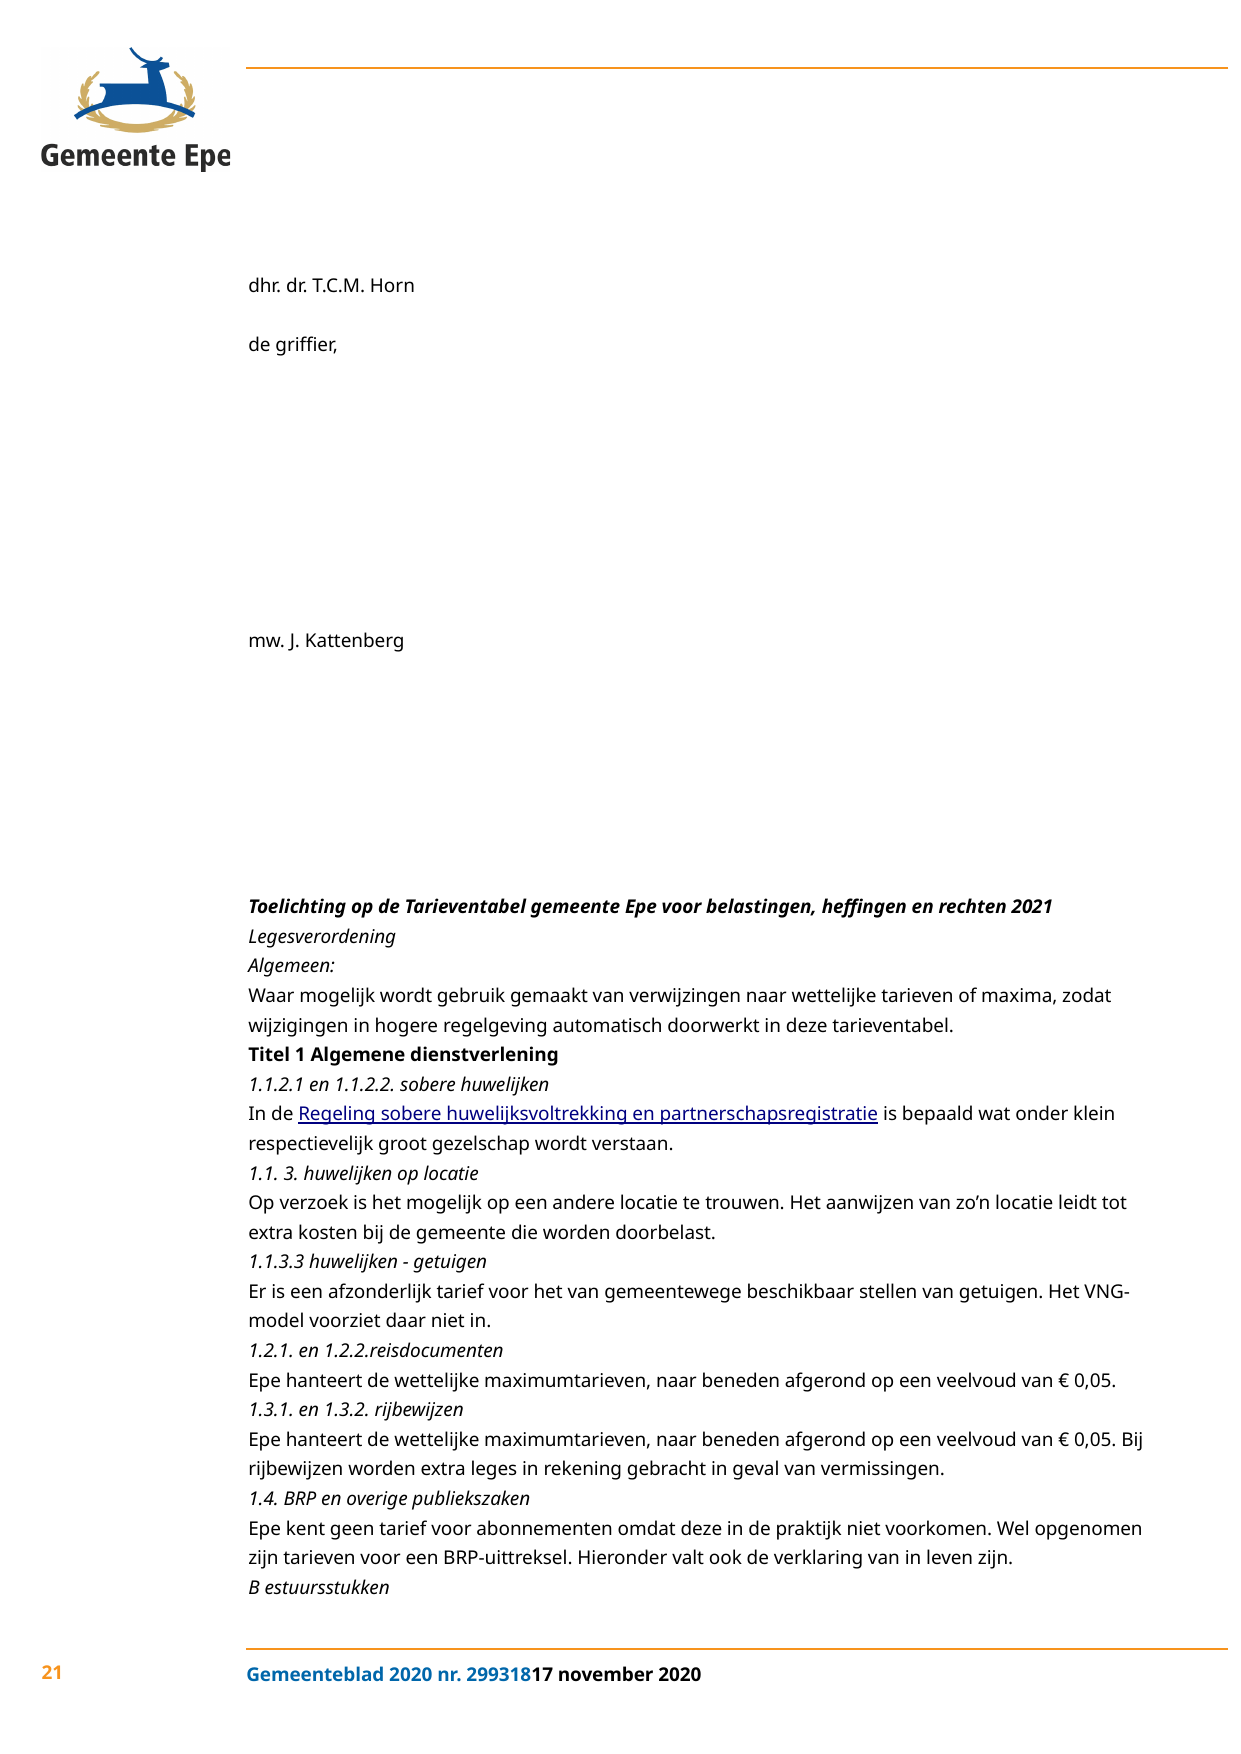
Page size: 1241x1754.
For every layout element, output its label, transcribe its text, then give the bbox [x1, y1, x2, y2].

text Epe hanteert de wettelijke maximumtarieven, naar beneden afgerond op een veelvoud van € 0,05. [248, 1367, 1152, 1393]
text In de Regeling sobere huwelijksvoltrekking en partnerschapsregistratie is bepaald wat onder klein respectievelijk groot gezelschap wordt verstaan. [248, 1101, 1152, 1156]
text Er is een afzonderlijk tarief voor het van gemeentewege beschikbaar stellen van getuigen. Het VNG-model voorziet daar niet in. [248, 1278, 1152, 1333]
text Epe kent geen tarief voor abonnementen omdat deze in de praktijk niet voorkomen. Wel opgenomen zijn tarieven voor een BRP-uittreksel. Hieronder valt ook de verklaring van in leven zijn. [248, 1515, 1152, 1570]
text Toelichting op de Tarieventabel gemeente Epe voor belastingen, heffingen en rechten 2021 [248, 893, 1152, 919]
text Legesverordening [248, 923, 1152, 949]
picture [41, 47, 231, 172]
text Epe hanteert de wettelijke maximumtarieven, naar beneden afgerond op een veelvoud van € 0,05. Bij rijbewijzen worden extra leges in rekening gebracht in geval van vermissingen. [248, 1426, 1152, 1481]
text B estuursstukken [248, 1574, 1152, 1600]
text Op verzoek is het mogelijk op een andere locatie te trouwen. Het aanwijzen van zo’n locatie leidt tot extra kosten bij de gemeente die worden doorbelast. [248, 1189, 1152, 1245]
text 1.1. 3. huwelijken op locatie [248, 1160, 1152, 1186]
text mw. J. Kattenberg [248, 627, 1152, 653]
text 1.1.2.1 en 1.1.2.2. sobere huwelijken [248, 1071, 1152, 1097]
text Algemeen: [248, 953, 1152, 978]
text Titel 1 Algemene dienstverlening [248, 1041, 1152, 1067]
text dhr. dr. T.C.M. Horn [248, 272, 1152, 298]
text de griffier, [248, 331, 1152, 357]
text 1.4. BRP en overige publiekszaken [248, 1485, 1152, 1511]
text 1.2.1. en 1.2.2.reisdocumenten [248, 1337, 1152, 1363]
text 1.3.1. en 1.3.2. rijbewijzen [248, 1396, 1152, 1422]
text Waar mogelijk wordt gebruik gemaakt van verwijzingen naar wettelijke tarieven of maxima, zodat wijzigingen in hogere regelgeving automatisch doorwerkt in deze tarieventabel. [248, 982, 1152, 1038]
text 1.1.3.3 huwelijken - getuigen [248, 1248, 1152, 1274]
